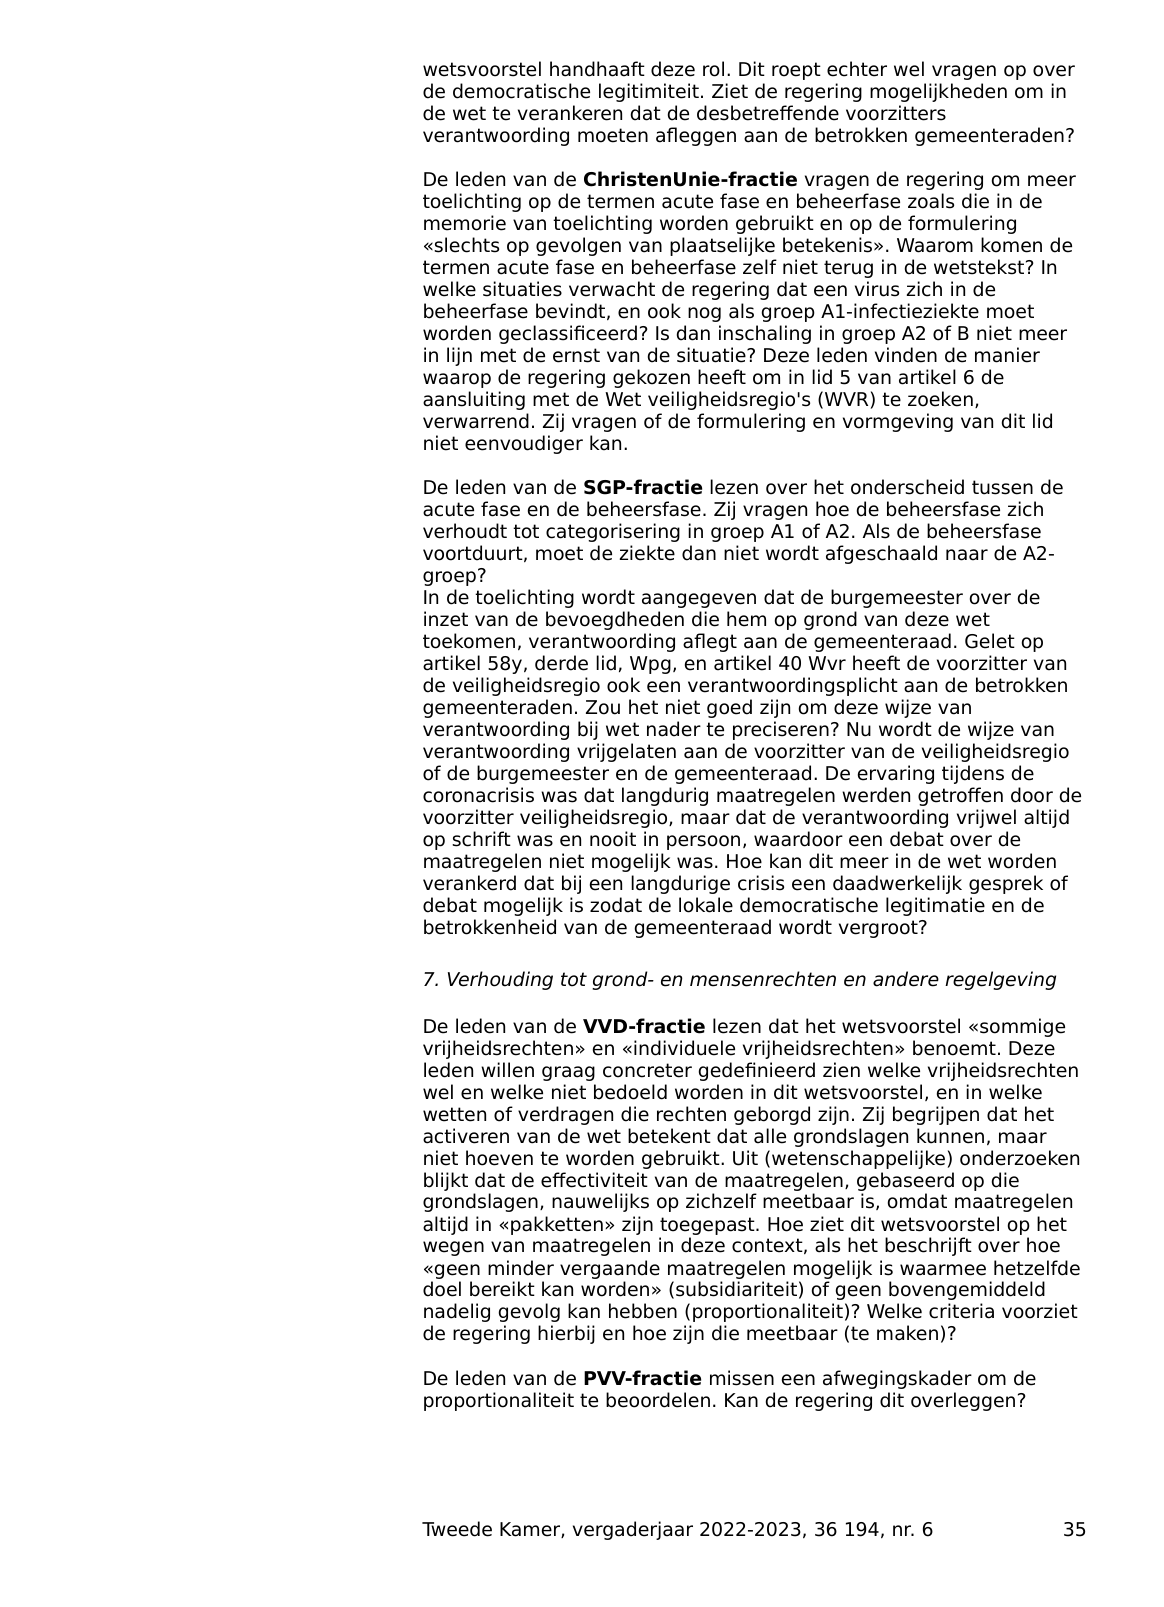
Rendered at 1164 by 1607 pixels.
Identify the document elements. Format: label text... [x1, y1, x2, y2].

text De leden van de VVD-fractie lezen dat het wetsvoorstel «sommige vrijheidsrechten» en «individuele vrijheidsrechten» benoemt. Deze leden willen graag concreter gedefinieerd zien welke vrijheidsrechten wel en welke niet bedoeld worden in dit wetsvoorstel, en in welke wetten of verdragen die rechten geborgd zijn. Zij begrijpen dat het activeren van de wet betekent dat alle grondslagen kunnen, maar niet hoeven te worden gebruikt. Uit (wetenschappelijke) onderzoeken blijkt dat de effectiviteit van de maatregelen, gebaseerd op die grondslagen, nauwelijks op zichzelf meetbaar is, omdat maatregelen altijd in «pakketten» zijn toegepast. Hoe ziet dit wetsvoorstel op het wegen van maatregelen in deze context, als het beschrijft over hoe «geen minder vergaande maatregelen mogelijk is waarmee hetzelfde doel bereikt kan worden» (subsidiariteit) of geen bovengemiddeld nadelig gevolg kan hebben (proportionaliteit)? Welke criteria voorziet de regering hierbij en hoe zijn die meetbaar (te maken)? [422, 1016, 1087, 1345]
text wetsvoorstel handhaaft deze rol. Dit roept echter wel vragen op over de democratische legitimiteit. Ziet de regering mogelijkheden om in de wet te verankeren dat de desbetreffende voorzitters verantwoording moeten afleggen aan de betrokken gemeenteraden? [422, 59, 1087, 147]
text De leden van de SGP-fractie lezen over het onderscheid tussen de acute fase en de beheersfase. Zij vragen hoe de beheersfase zich verhoudt tot categorisering in groep A1 of A2. Als de beheersfase voortduurt, moet de ziekte dan niet wordt afgeschaald naar de A2-groep? [422, 477, 1087, 587]
text In de toelichting wordt aangegeven dat de burgemeester over de inzet van de bevoegdheden die hem op grond van deze wet toekomen, verantwoording aflegt aan de gemeenteraad. Gelet op artikel 58y, derde lid, Wpg, en artikel 40 Wvr heeft de voorzitter van de veiligheidsregio ook een verantwoordingsplicht aan de betrokken gemeenteraden. Zou het niet goed zijn om deze wijze van verantwoording bij wet nader te preciseren? Nu wordt de wijze van verantwoording vrijgelaten aan de voorzitter van de veiligheidsregio of de burgemeester en de gemeenteraad. De ervaring tijdens de coronacrisis was dat langdurig maatregelen werden getroffen door de voorzitter veiligheidsregio, maar dat de verantwoording vrijwel altijd op schrift was en nooit in persoon, waardoor een debat over de maatregelen niet mogelijk was. Hoe kan dit meer in de wet worden verankerd dat bij een langdurige crisis een daadwerkelijk gesprek of debat mogelijk is zodat de lokale democratische legitimatie en de betrokkenheid van de gemeenteraad wordt vergroot? [422, 587, 1087, 939]
text De leden van de PVV-fractie missen een afwegingskader om de proportionaliteit te beoordelen. Kan de regering dit overleggen? [422, 1367, 1087, 1411]
text De leden van de ChristenUnie-fractie vragen de regering om meer toelichting op de termen acute fase en beheerfase zoals die in de memorie van toelichting worden gebruikt en op de formulering «slechts op gevolgen van plaatselijke betekenis». Waarom komen de termen acute fase en beheerfase zelf niet terug in de wetstekst? In welke situaties verwacht de regering dat een virus zich in de beheerfase bevindt, en ook nog als groep A1-infectieziekte moet worden geclassificeerd? Is dan inschaling in groep A2 of B niet meer in lijn met de ernst van de situatie? Deze leden vinden de manier waarop de regering gekozen heeft om in lid 5 van artikel 6 de aansluiting met de Wet veiligheidsregio's (WVR) te zoeken, verwarrend. Zij vragen of de formulering en vormgeving van dit lid niet eenvoudiger kan. [422, 169, 1087, 455]
subtitle 7. Verhouding tot grond- en mensenrechten en andere regelgeving [422, 969, 1087, 991]
